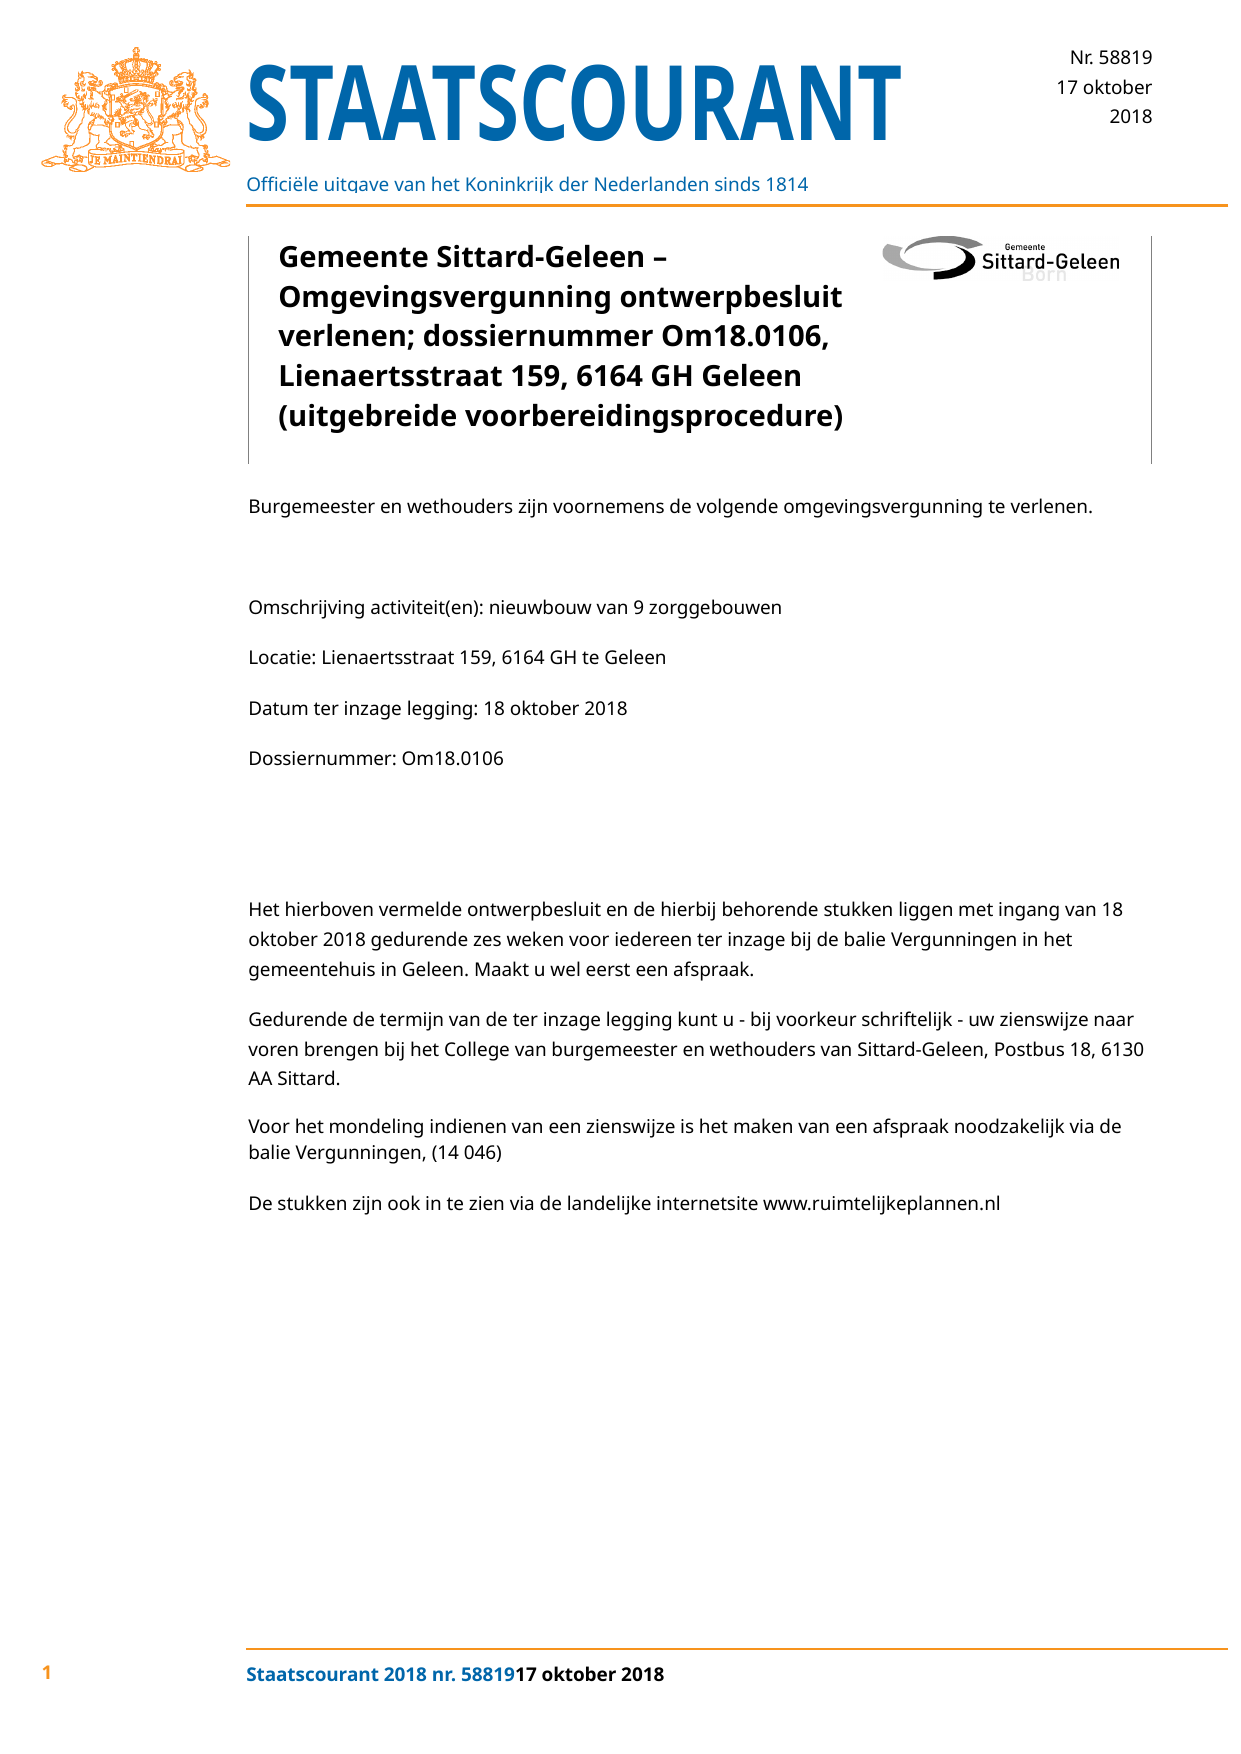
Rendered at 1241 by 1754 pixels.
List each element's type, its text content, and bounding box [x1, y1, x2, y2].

text Het hierboven vermelde ontwerpbesluit en de hierbij behorende stukken liggen met ingang van 18 oktober 2018 gedurende zes weken voor iedereen ter inzage bij de balie Vergunningen in het gemeentehuis in Geleen. Maakt u wel eerst een afspraak. [248, 897, 1152, 982]
picture [41, 47, 231, 172]
text Locatie: Lienaertsstraat 159, 6164 GH te Geleen [248, 644, 1152, 670]
text Dossiernummer: Om18.0106 [248, 745, 1152, 771]
text De stukken zijn ook in te zien via de landelijke internetsite www.ruimtelijkeplannen.nl [248, 1190, 1152, 1216]
text Voor het mondeling indienen van een zienswijze is het maken van een afspraak noodzakelijk via de balie Vergunningen, (14 046) [248, 1113, 1152, 1165]
text Burgemeester en wethouders zijn voornemens de volgende omgevingsvergunning te verlenen. [248, 493, 1152, 519]
picture [882, 236, 1119, 281]
text Gedurende de termijn van de ter inzage legging kunt u - bij voorkeur schriftelijk - uw zienswijze naar voren brengen bij het College van burgemeester en wethouders van Sittard-Geleen, Postbus 18, 6130 AA Sittard. [248, 1006, 1152, 1091]
table_header [850, 236, 1151, 464]
text Datum ter inzage legging: 18 oktober 2018 [248, 695, 1152, 721]
table_header Gemeente Sittard-Geleen – Omgevingsvergunning ontwerpbesluit verlenen; dossiernummer Om18.0106, Lienaertsstraat 159, 6164 GH Geleen (uitgebreide voorbereidingsprocedure) [249, 236, 850, 464]
text Omschrijving activiteit(en): nieuwbouw van 9 zorggebouwen [248, 594, 1152, 620]
